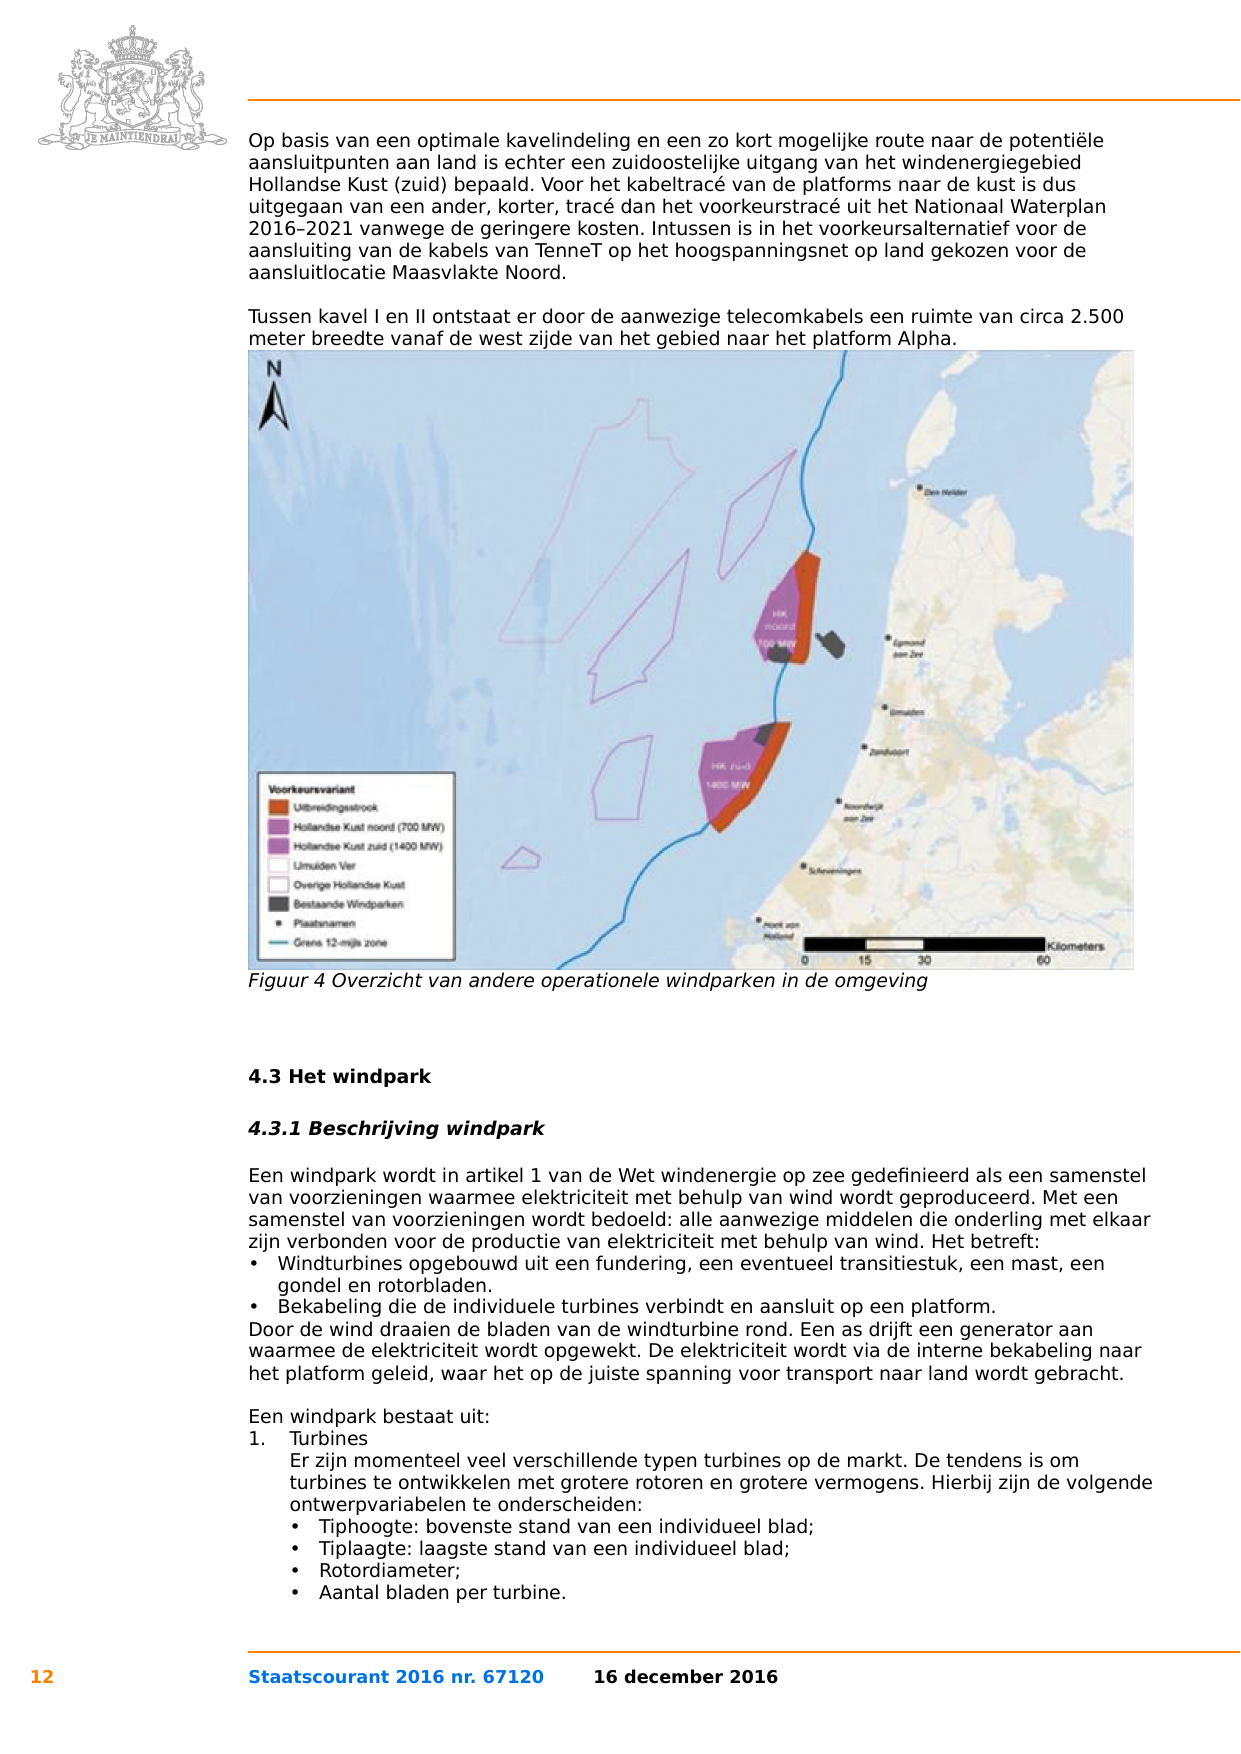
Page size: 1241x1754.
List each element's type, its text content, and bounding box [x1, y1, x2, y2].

text Een windpark bestaat uit: [248, 1406, 1163, 1428]
picture [248, 349, 1134, 970]
text • Bekabeling die de individuele turbines verbindt en aansluit op een platform. [248, 1296, 1163, 1318]
text Op basis van een optimale kavelindeling en een zo kort mogelijke route naar de potentiële aansluitpunten aan land is echter een zuidoostelijke uitgang van het windenergiegebied Hollandse Kust (zuid) bepaald. Voor het kabeltracé van de platforms naar de kust is dus uitgegaan van een ander, korter, tracé dan het voorkeurstracé uit het Nationaal Waterplan 2016–2021 vanwege de geringere kosten. Intussen is in het voorkeursalternatief voor de aansluiting van de kabels van TenneT op het hoogspanningsnet op land gekozen voor de aansluitlocatie Maasvlakte Noord. [248, 130, 1163, 284]
text Er zijn momenteel veel verschillende typen turbines op de markt. De tendens is om turbines te ontwikkelen met grotere rotoren en grotere vermogens. Hierbij zijn de volgende ontwerpvariabelen te onderscheiden: [289, 1450, 1163, 1516]
text • Windturbines opgebouwd uit een fundering, een eventueel transitiestuk, een mast, een gondel en rotorbladen. [248, 1252, 1163, 1296]
text Tussen kavel I en II ontstaat er door de aanwezige telecomkabels een ruimte van circa 2.500 meter breedte vanaf de west zijde van het gebied naar het platform Alpha. Figuur 4 Overzicht van andere operationele windparken in de omgeving [248, 306, 1163, 1036]
picture [38, 25, 227, 150]
text • Aantal bladen per turbine. [289, 1582, 1163, 1604]
subtitle 4.3 Het windpark [248, 1066, 1163, 1088]
text Door de wind draaien de bladen van de windturbine rond. Een as drijft een generator aan waarmee de elektriciteit wordt opgewekt. De elektriciteit wordt via de interne bekabeling naar het platform geleid, waar het op de juiste spanning voor transport naar land wordt gebracht. [248, 1318, 1163, 1384]
text Een windpark wordt in artikel 1 van de Wet windenergie op zee gedefinieerd als een samenstel van voorzieningen waarmee elektriciteit met behulp van wind wordt geproduceerd. Met een samenstel van voorzieningen wordt bedoeld: alle aanwezige middelen die onderling met elkaar zijn verbonden voor de productie van elektriciteit met behulp van wind. Het betreft: [248, 1164, 1163, 1252]
text • Tiphoogte: bovenste stand van een individueel blad; [289, 1516, 1163, 1538]
text • Rotordiameter; [289, 1560, 1163, 1582]
text • Tiplaagte: laagste stand van een individueel blad; [289, 1538, 1163, 1560]
subtitle 4.3.1 Beschrijving windpark [248, 1118, 1163, 1139]
text 1. Turbines [248, 1428, 1163, 1450]
